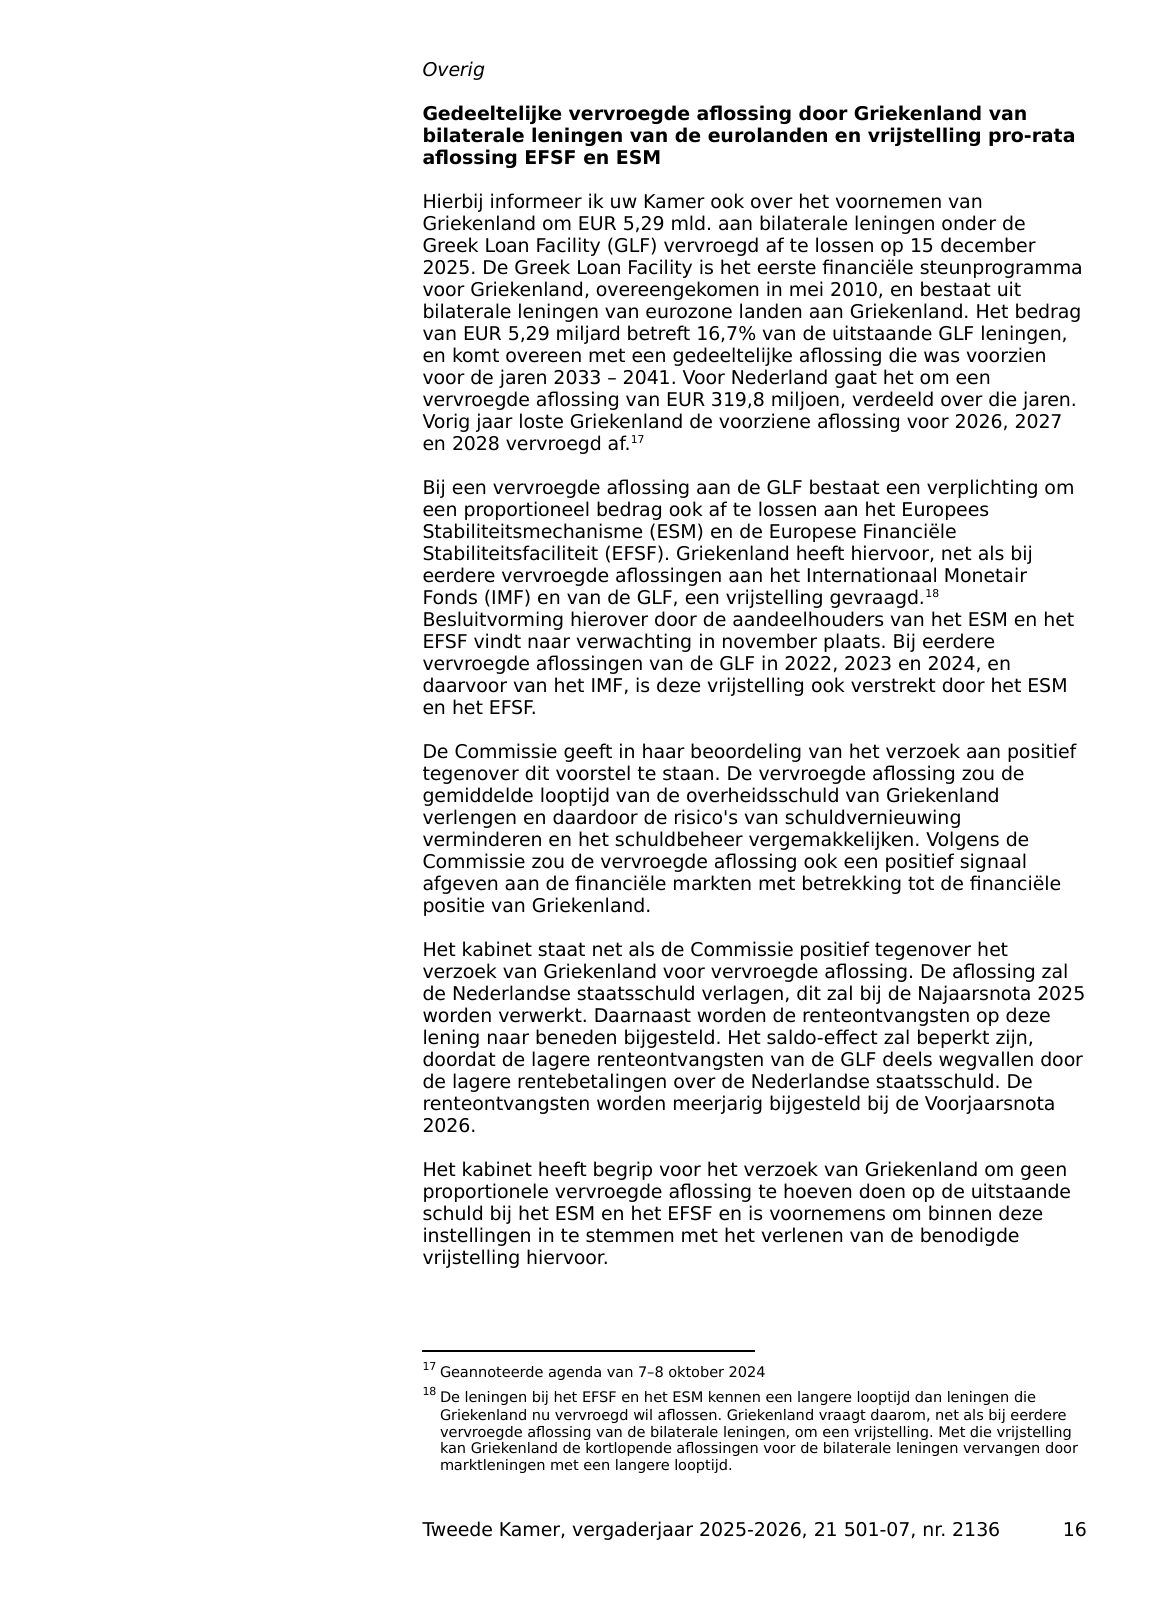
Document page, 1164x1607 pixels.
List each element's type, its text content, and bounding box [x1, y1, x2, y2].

text De leningen bij het EFSF en het ESM kennen een langere looptijd dan leningen die Griekenland nu vervroegd wil aflossen. Griekenland vraagt daarom, net als bij eerdere vervroegde aflossing van de bilaterale leningen, om een vrijstelling. Met die vrijstelling kan Griekenland de kortlopende aflossingen voor de bilaterale leningen vervangen door marktleningen met een langere looptijd. [422, 1385, 1087, 1474]
text Bij een vervroegde aflossing aan de GLF bestaat een verplichting om een proportioneel bedrag ook af te lossen aan het Europees Stabiliteitsmechanisme (ESM) en de Europese Financiële Stabiliteitsfaciliteit (EFSF). Griekenland heeft hiervoor, net als bij eerdere vervroegde aflossingen aan het Internationaal Monetair Fonds (IMF) en van de GLF, een vrijstelling gevraagd. Besluitvorming hierover door de aandeelhouders van het ESM en het EFSF vindt naar verwachting in november plaats. Bij eerdere vervroegde aflossingen van de GLF in 2022, 2023 en 2024, en daarvoor van het IMF, is deze vrijstelling ook verstrekt door het ESM en het EFSF. [422, 477, 1087, 719]
text Geannoteerde agenda van 7–8 oktober 2024 [422, 1360, 1087, 1382]
subtitle Gedeeltelijke vervroegde aflossing door Griekenland van bilaterale leningen van de eurolanden en vrijstelling pro-rata aflossing EFSF en ESM [422, 103, 1087, 169]
text Het kabinet heeft begrip voor het verzoek van Griekenland om geen proportionele vervroegde aflossing te hoeven doen op de uitstaande schuld bij het ESM en het EFSF en is voornemens om binnen deze instellingen in te stemmen met het verlenen van de benodigde vrijstelling hiervoor. [422, 1159, 1087, 1269]
text Hierbij informeer ik uw Kamer ook over het voornemen van Griekenland om EUR 5,29 mld. aan bilaterale leningen onder de Greek Loan Facility (GLF) vervroegd af te lossen op 15 december 2025. De Greek Loan Facility is het eerste financiële steunprogramma voor Griekenland, overeengekomen in mei 2010, en bestaat uit bilaterale leningen van eurozone landen aan Griekenland. Het bedrag van EUR 5,29 miljard betreft 16,7% van de uitstaande GLF leningen, en komt overeen met een gedeeltelijke aflossing die was voorzien voor de jaren 2033 – 2041. Voor Nederland gaat het om een vervroegde aflossing van EUR 319,8 miljoen, verdeeld over die jaren. Vorig jaar loste Griekenland de voorziene aflossing voor 2026, 2027 en 2028 vervroegd af. [422, 191, 1087, 455]
subtitle Overig [422, 59, 1087, 81]
text Het kabinet staat net als de Commissie positief tegenover het verzoek van Griekenland voor vervroegde aflossing. De aflossing zal de Nederlandse staatsschuld verlagen, dit zal bij de Najaarsnota 2025 worden verwerkt. Daarnaast worden de renteontvangsten op deze lening naar beneden bijgesteld. Het saldo-effect zal beperkt zijn, doordat de lagere renteontvangsten van de GLF deels wegvallen door de lagere rentebetalingen over de Nederlandse staatsschuld. De renteontvangsten worden meerjarig bijgesteld bij de Voorjaarsnota 2026. [422, 939, 1087, 1137]
text De Commissie geeft in haar beoordeling van het verzoek aan positief tegenover dit voorstel te staan. De vervroegde aflossing zou de gemiddelde looptijd van de overheidsschuld van Griekenland verlengen en daardoor de risico's van schuldvernieuwing verminderen en het schuldbeheer vergemakkelijken. Volgens de Commissie zou de vervroegde aflossing ook een positief signaal afgeven aan de financiële markten met betrekking tot de financiële positie van Griekenland. [422, 741, 1087, 917]
